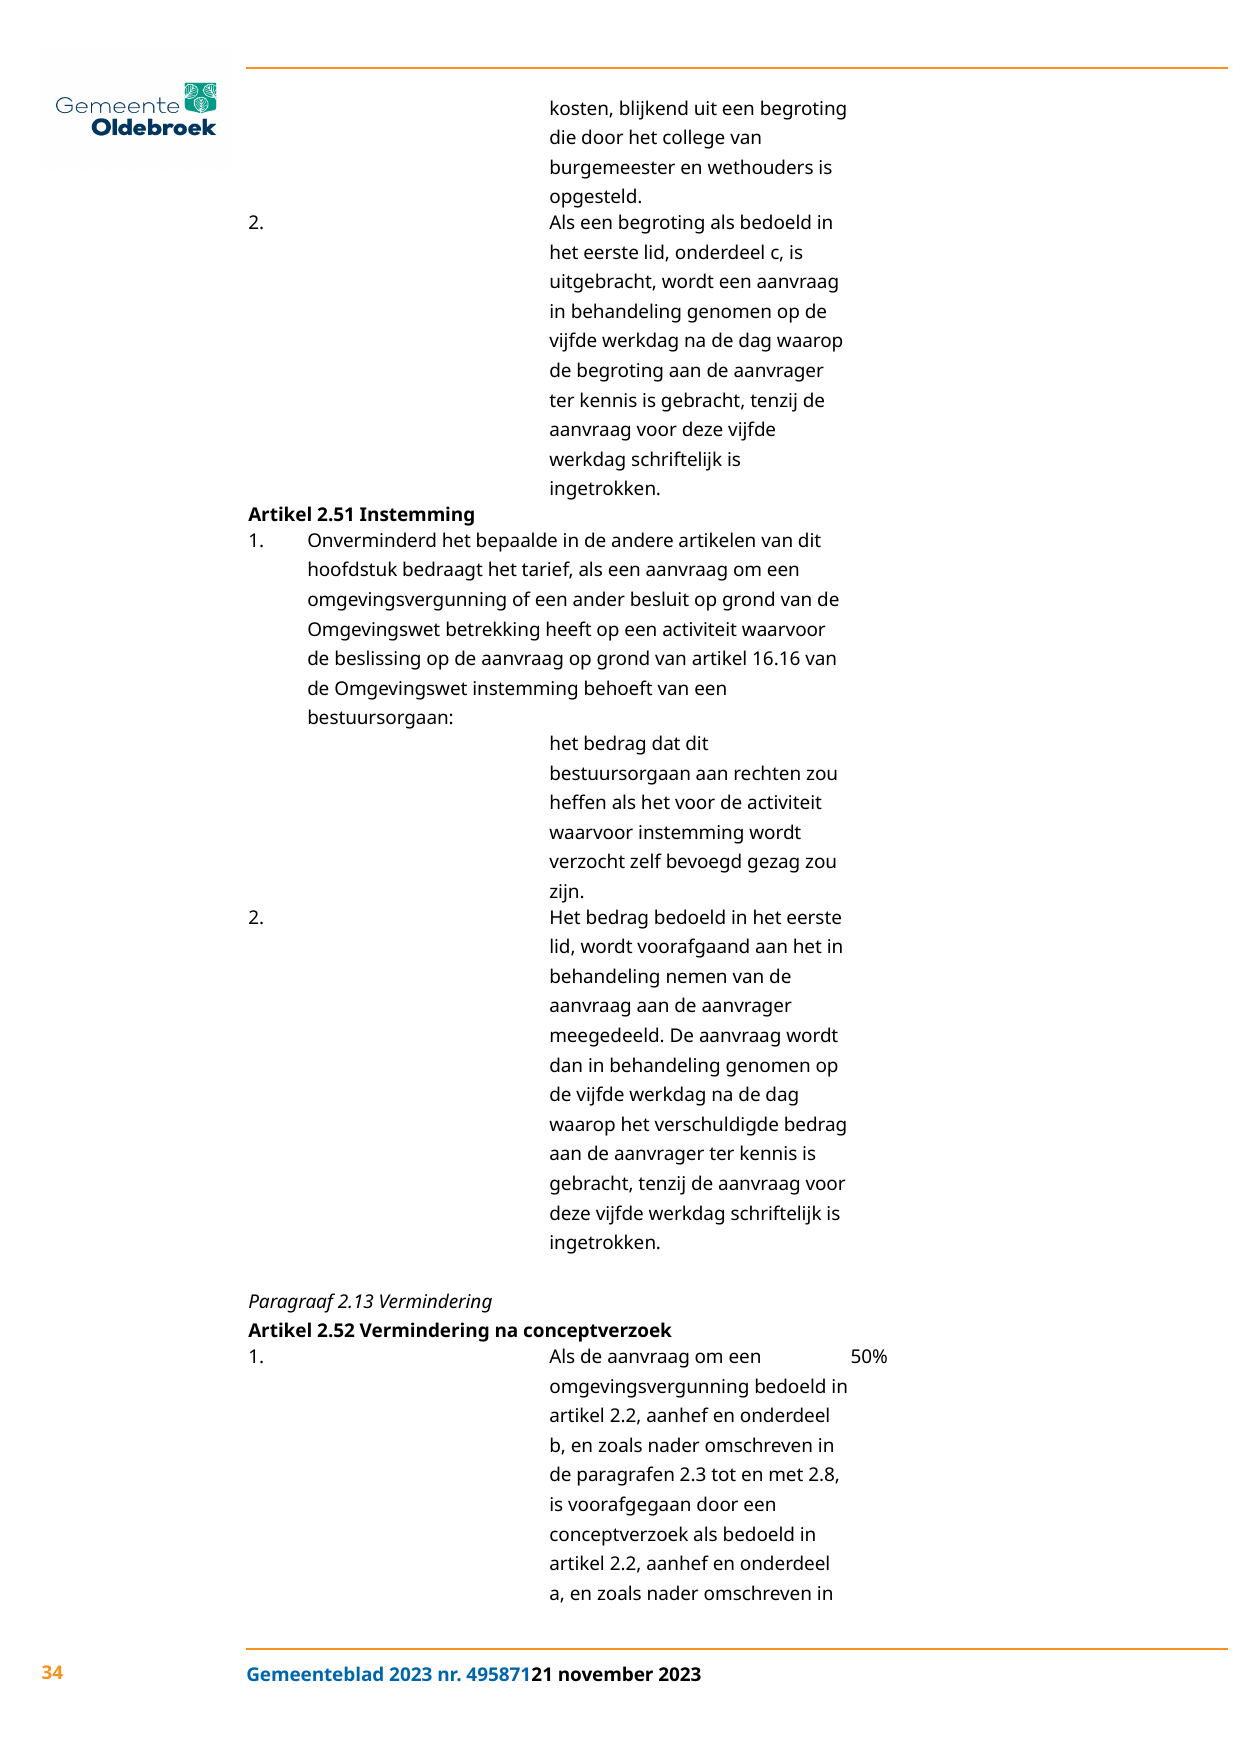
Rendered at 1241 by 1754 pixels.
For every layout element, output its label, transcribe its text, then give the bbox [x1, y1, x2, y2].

text Paragraaf 2.13 Vermindering [248, 1288, 1152, 1313]
table_cell Als de aanvraag om een omgevingsvergunning bedoeld in artikel 2.2, aanhef en onderdeel b, en zoals nader omschreven in de paragrafen 2.3 tot en met 2.8, is voorafgegaan door een conceptverzoek als bedoeld in artikel 2.2, aanhef en onderdeel a, en zoals nader omschreven in [549, 1343, 850, 1606]
table_cell Onverminderd het bepaalde in de andere artikelen van dit hoofdstuk bedraagt het tarief, als een aanvraag om een omgevingsvergunning of een ander besluit op grond van de Omgevingswet betrekking heeft op een activiteit waarvoor de beslissing op de aanvraag op grond van artikel 16.16 van de Omgevingswet instemming behoeft van een bestuursorgaan: [248, 527, 850, 730]
table_header [850, 1318, 1152, 1343]
table_cell Artikel 2.51 Instemming [248, 501, 850, 527]
table_cell Als een begroting als bedoeld in het eerste lid, onderdeel c, is uitgebracht, wordt een aanvraag in behandeling genomen op de vijfde werkdag na de dag waarop de begroting aan de aanvrager ter kennis is gebracht, tenzij de aanvraag voor deze vijfde werkdag schriftelijk is ingetrokken. [549, 209, 850, 501]
table_cell [248, 95, 549, 209]
table_cell [248, 730, 549, 904]
table_cell [850, 95, 1152, 209]
table_cell 50% [850, 1343, 1152, 1606]
table_cell kosten, blijkend uit een begroting die door het college van burgemeester en wethouders is opgesteld. [549, 95, 850, 209]
table_cell 2. [248, 904, 549, 1255]
table_cell [850, 730, 1152, 904]
table_cell 1. [248, 1343, 549, 1606]
table_cell Het bedrag bedoeld in het eerste lid, wordt voorafgaand aan het in behandeling nemen van de aanvraag aan de aanvrager meegedeeld. De aanvraag wordt dan in behandeling genomen op de vijfde werkdag na de dag waarop het verschuldigde bedrag aan de aanvrager ter kennis is gebracht, tenzij de aanvraag voor deze vijfde werkdag schriftelijk is ingetrokken. [549, 904, 850, 1255]
table_cell [850, 501, 1152, 527]
table_cell [850, 527, 1152, 730]
table_header Artikel 2.52 Vermindering na conceptverzoek [248, 1318, 850, 1343]
table_cell 2. [248, 209, 549, 501]
table_cell het bedrag dat dit bestuursorgaan aan rechten zou heffen als het voor de activiteit waarvoor instemming wordt verzocht zelf bevoegd gezag zou zijn. [549, 730, 850, 904]
table_cell [850, 904, 1152, 1255]
picture [41, 47, 231, 172]
table_cell [850, 209, 1152, 501]
